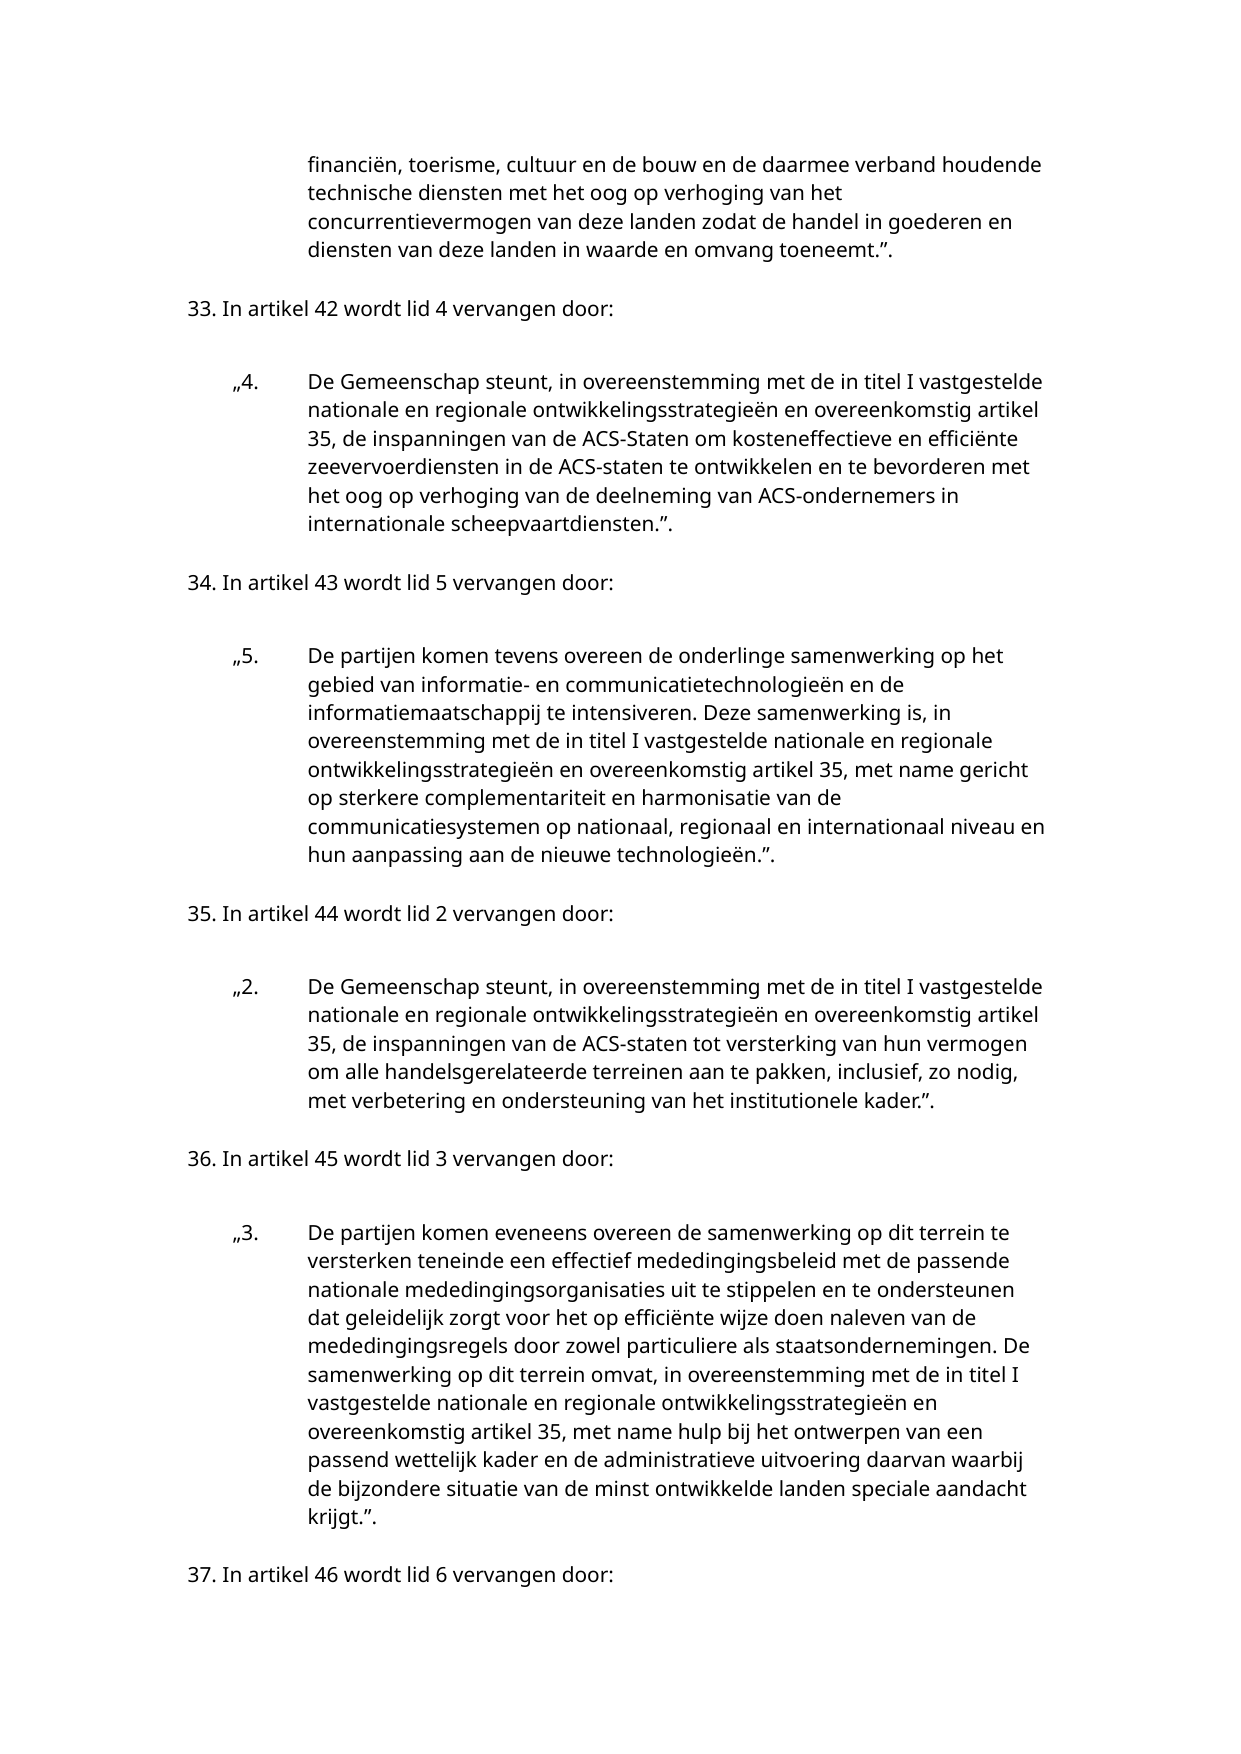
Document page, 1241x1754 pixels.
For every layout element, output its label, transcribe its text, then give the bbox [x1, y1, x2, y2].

text 34. In artikel 43 wordt lid 5 vervangen door: [187, 568, 1053, 596]
text 36. In artikel 45 wordt lid 3 vervangen door: [187, 1144, 1053, 1173]
list De partijen komen tevens overeen de onderlinge samenwerking op het gebied van informatie- en communicatietechnologieën en de informatiemaatschappij te intensiveren. Deze samenwerking is, in overeenstemming met de in titel I vastgestelde nationale en regionale ontwikkelingsstrategieën en overeenkomstig artikel 35, met name gericht op sterkere complementariteit en harmonisatie van de communicatiesystemen op nationaal, regionaal en internationaal niveau en hun aanpassing aan de nieuwe technologieën.”. [232, 641, 1053, 869]
list De Gemeenschap steunt, in overeenstemming met de in titel I vastgestelde nationale en regionale ontwikkelingsstrategieën en overeenkomstig artikel 35, de inspanningen van de ACS-Staten om kosteneffectieve en efficiënte zeevervoerdiensten in de ACS-staten te ontwikkelen en te bevorderen met het oog op verhoging van de deelneming van ACS-ondernemers in internationale scheepvaartdiensten.”. [232, 367, 1053, 538]
text 35. In artikel 44 wordt lid 2 vervangen door: [187, 899, 1053, 927]
list financiën, toerisme, cultuur en de bouw en de daarmee verband houdende technische diensten met het oog op verhoging van het concurrentievermogen van deze landen zodat de handel in goederen en diensten van deze landen in waarde en omvang toeneemt.”. [232, 150, 1053, 264]
text 37. In artikel 46 wordt lid 6 vervangen door: [187, 1561, 1053, 1589]
text 33. In artikel 42 wordt lid 4 vervangen door: [187, 294, 1053, 322]
list De partijen komen eveneens overeen de samenwerking op dit terrein te versterken teneinde een effectief mededingingsbeleid met de passende nationale mededingingsorganisaties uit te stippelen en te ondersteunen dat geleidelijk zorgt voor het op efficiënte wijze doen naleven van de mededingingsregels door zowel particuliere als staatsondernemingen. De samenwerking op dit terrein omvat, in overeenstemming met de in titel I vastgestelde nationale en regionale ontwikkelingsstrategieën en overeenkomstig artikel 35, met name hulp bij het ontwerpen van een passend wettelijk kader en de administratieve uitvoering daarvan waarbij de bijzondere situatie van de minst ontwikkelde landen speciale aandacht krijgt.”. [232, 1218, 1053, 1531]
list De Gemeenschap steunt, in overeenstemming met de in titel I vastgestelde nationale en regionale ontwikkelingsstrategieën en overeenkomstig artikel 35, de inspanningen van de ACS-staten tot versterking van hun vermogen om alle handelsgerelateerde terreinen aan te pakken, inclusief, zo nodig, met verbetering en ondersteuning van het institutionele kader.”. [232, 972, 1053, 1114]
